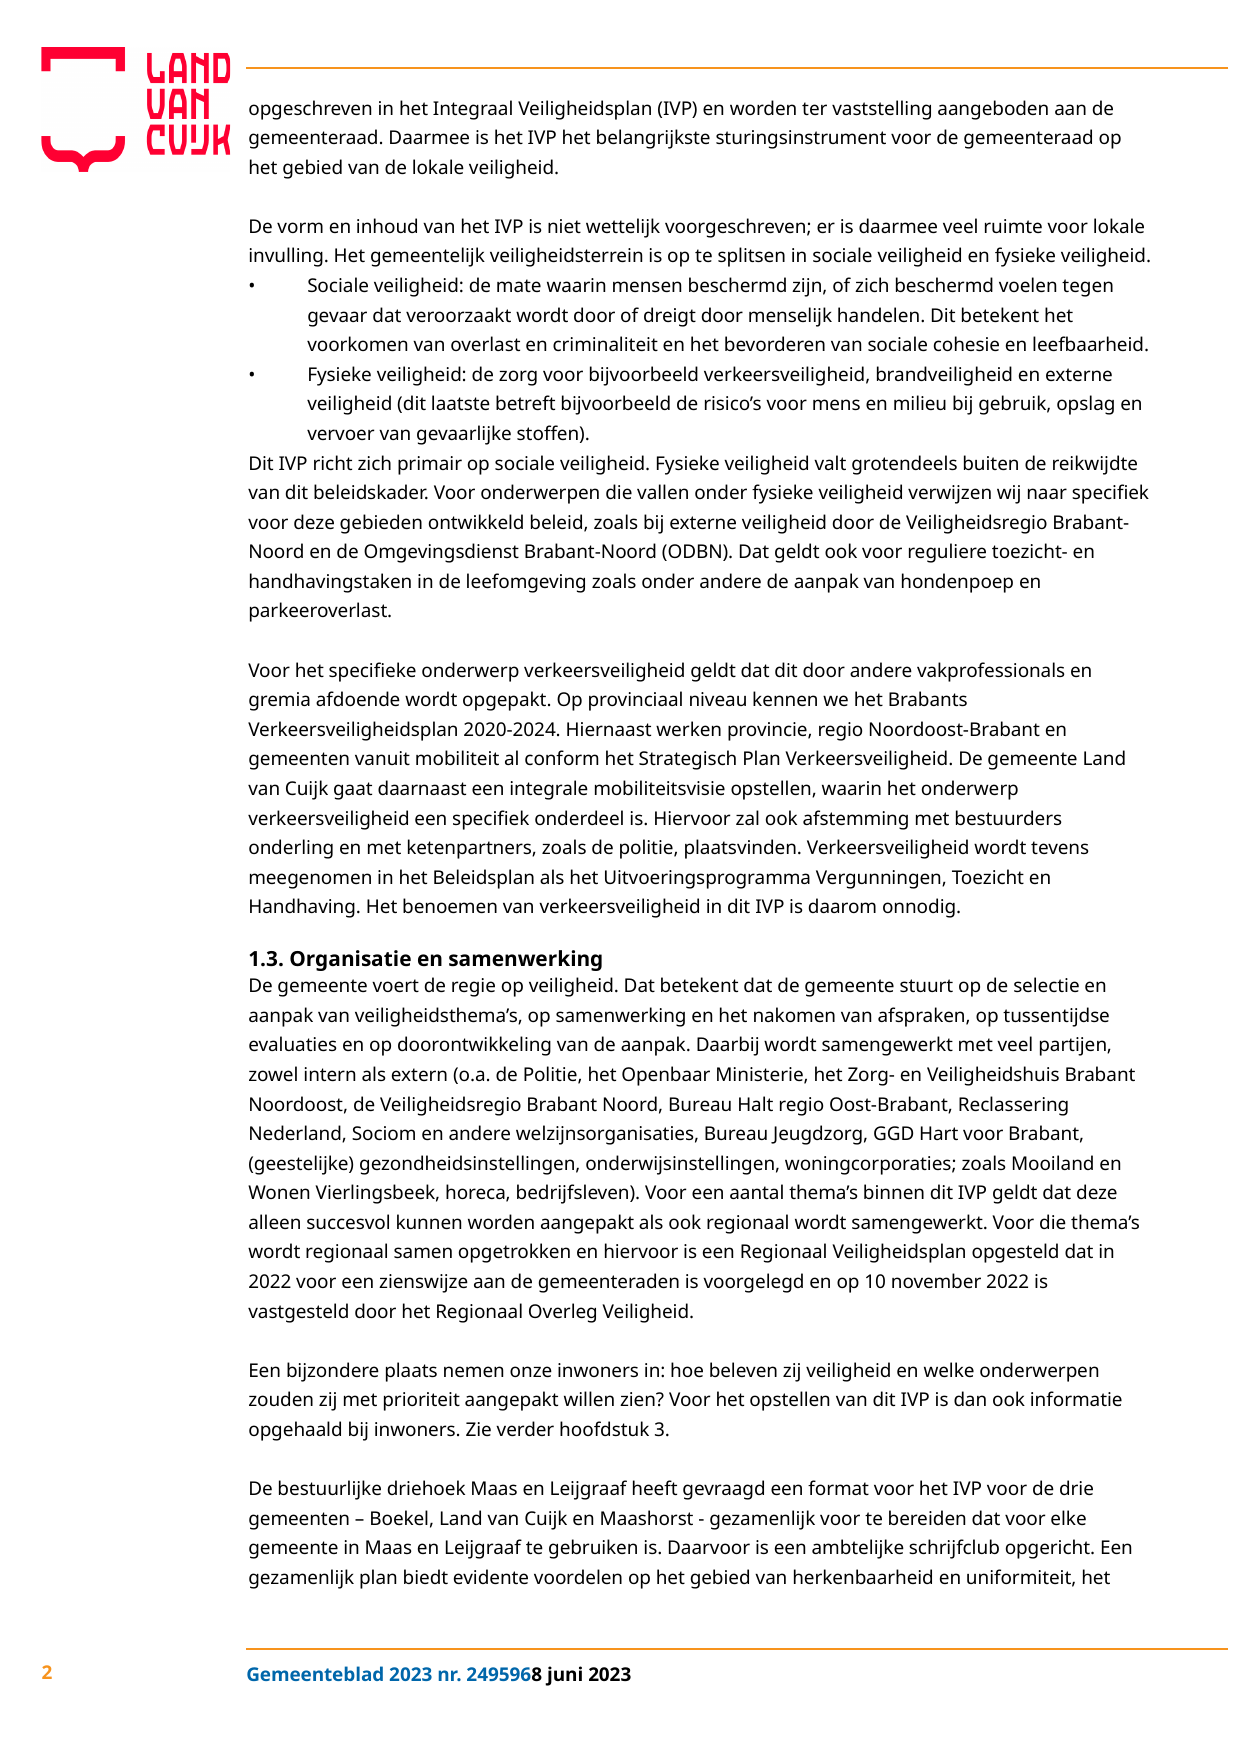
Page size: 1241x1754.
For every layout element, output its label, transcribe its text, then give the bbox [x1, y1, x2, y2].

text De bestuurlijke driehoek Maas en Leijgraaf heeft gevraagd een format voor het IVP voor de drie gemeenten – Boekel, Land van Cuijk en Maashorst - gezamenlijk voor te bereiden dat voor elke gemeente in Maas en Leijgraaf te gebruiken is. Daarvoor is een ambtelijke schrijfclub opgericht. Een gezamenlijk plan biedt evidente voordelen op het gebied van herkenbaarheid en uniformiteit, het [248, 1475, 1152, 1590]
text Een bijzondere plaats nemen onze inwoners in: hoe beleven zij veiligheid en welke onderwerpen zouden zij met prioriteit aangepakt willen zien? Voor het opstellen van dit IVP is dan ook informatie opgehaald bij inwoners. Zie verder hoofdstuk 3. [248, 1357, 1152, 1442]
text 1.3. Organisatie en samenwerking [248, 944, 1152, 972]
picture [41, 47, 231, 172]
text De vorm en inhoud van het IVP is niet wettelijk voorgeschreven; er is daarmee veel ruimte voor lokale invulling. Het gemeentelijk veiligheidsterrein is op te splitsen in sociale veiligheid en fysieke veiligheid. [248, 213, 1152, 268]
text opgeschreven in het Integraal Veiligheidsplan (IVP) en worden ter vaststelling aangeboden aan de gemeenteraad. Daarmee is het IVP het belangrijkste sturingsinstrument voor de gemeenteraad op het gebied van de lokale veiligheid. [248, 95, 1152, 180]
list Fysieke veiligheid: de zorg voor bijvoorbeeld verkeersveiligheid, brandveiligheid en externe veiligheid (dit laatste betreft bijvoorbeeld de risico’s voor mens en milieu bij gebruik, opslag en vervoer van gevaarlijke stoffen). [248, 361, 1152, 446]
list Sociale veiligheid: de mate waarin mensen beschermd zijn, of zich beschermd voelen tegen gevaar dat veroorzaakt wordt door of dreigt door menselijk handelen. Dit betekent het voorkomen van overlast en criminaliteit en het bevorderen van sociale cohesie en leefbaarheid. [248, 272, 1152, 357]
text De gemeente voert de regie op veiligheid. Dat betekent dat de gemeente stuurt op de selectie en aanpak van veiligheidsthema’s, op samenwerking en het nakomen van afspraken, op tussentijdse evaluaties en op doorontwikkeling van de aanpak. Daarbij wordt samengewerkt met veel partijen, zowel intern als extern (o.a. de Politie, het Openbaar Ministerie, het Zorg- en Veiligheidshuis Brabant Noordoost, de Veiligheidsregio Brabant Noord, Bureau Halt regio Oost-Brabant, Reclassering Nederland, Sociom en andere welzijnsorganisaties, Bureau Jeugdzorg, GGD Hart voor Brabant, (geestelijke) gezondheidsinstellingen, onderwijsinstellingen, woningcorporaties; zoals Mooiland en Wonen Vierlingsbeek, horeca, bedrijfsleven). Voor een aantal thema’s binnen dit IVP geldt dat deze alleen succesvol kunnen worden aangepakt als ook regionaal wordt samengewerkt. Voor die thema’s wordt regionaal samen opgetrokken en hiervoor is een Regionaal Veiligheidsplan opgesteld dat in 2022 voor een zienswijze aan de gemeenteraden is voorgelegd en op 10 november 2022 is vastgesteld door het Regionaal Overleg Veiligheid. [248, 972, 1152, 1323]
text Voor het specifieke onderwerp verkeersveiligheid geldt dat dit door andere vakprofessionals en gremia afdoende wordt opgepakt. Op provinciaal niveau kennen we het Brabants Verkeersveiligheidsplan 2020-2024. Hiernaast werken provincie, regio Noordoost-Brabant en gemeenten vanuit mobiliteit al conform het Strategisch Plan Verkeersveiligheid. De gemeente Land van Cuijk gaat daarnaast een integrale mobiliteitsvisie opstellen, waarin het onderwerp verkeersveiligheid een specifiek onderdeel is. Hiervoor zal ook afstemming met bestuurders onderling en met ketenpartners, zoals de politie, plaatsvinden. Verkeersveiligheid wordt tevens meegenomen in het Beleidsplan als het Uitvoeringsprogramma Vergunningen, Toezicht en Handhaving. Het benoemen van verkeersveiligheid in dit IVP is daarom onnodig. [248, 657, 1152, 919]
text Dit IVP richt zich primair op sociale veiligheid. Fysieke veiligheid valt grotendeels buiten de reikwijdte van dit beleidskader. Voor onderwerpen die vallen onder fysieke veiligheid verwijzen wij naar specifiek voor deze gebieden ontwikkeld beleid, zoals bij externe veiligheid door de Veiligheidsregio Brabant-Noord en de Omgevingsdienst Brabant-Noord (ODBN). Dat geldt ook voor reguliere toezicht- en handhavingstaken in de leefomgeving zoals onder andere de aanpak van hondenpoep en parkeeroverlast. [248, 450, 1152, 623]
